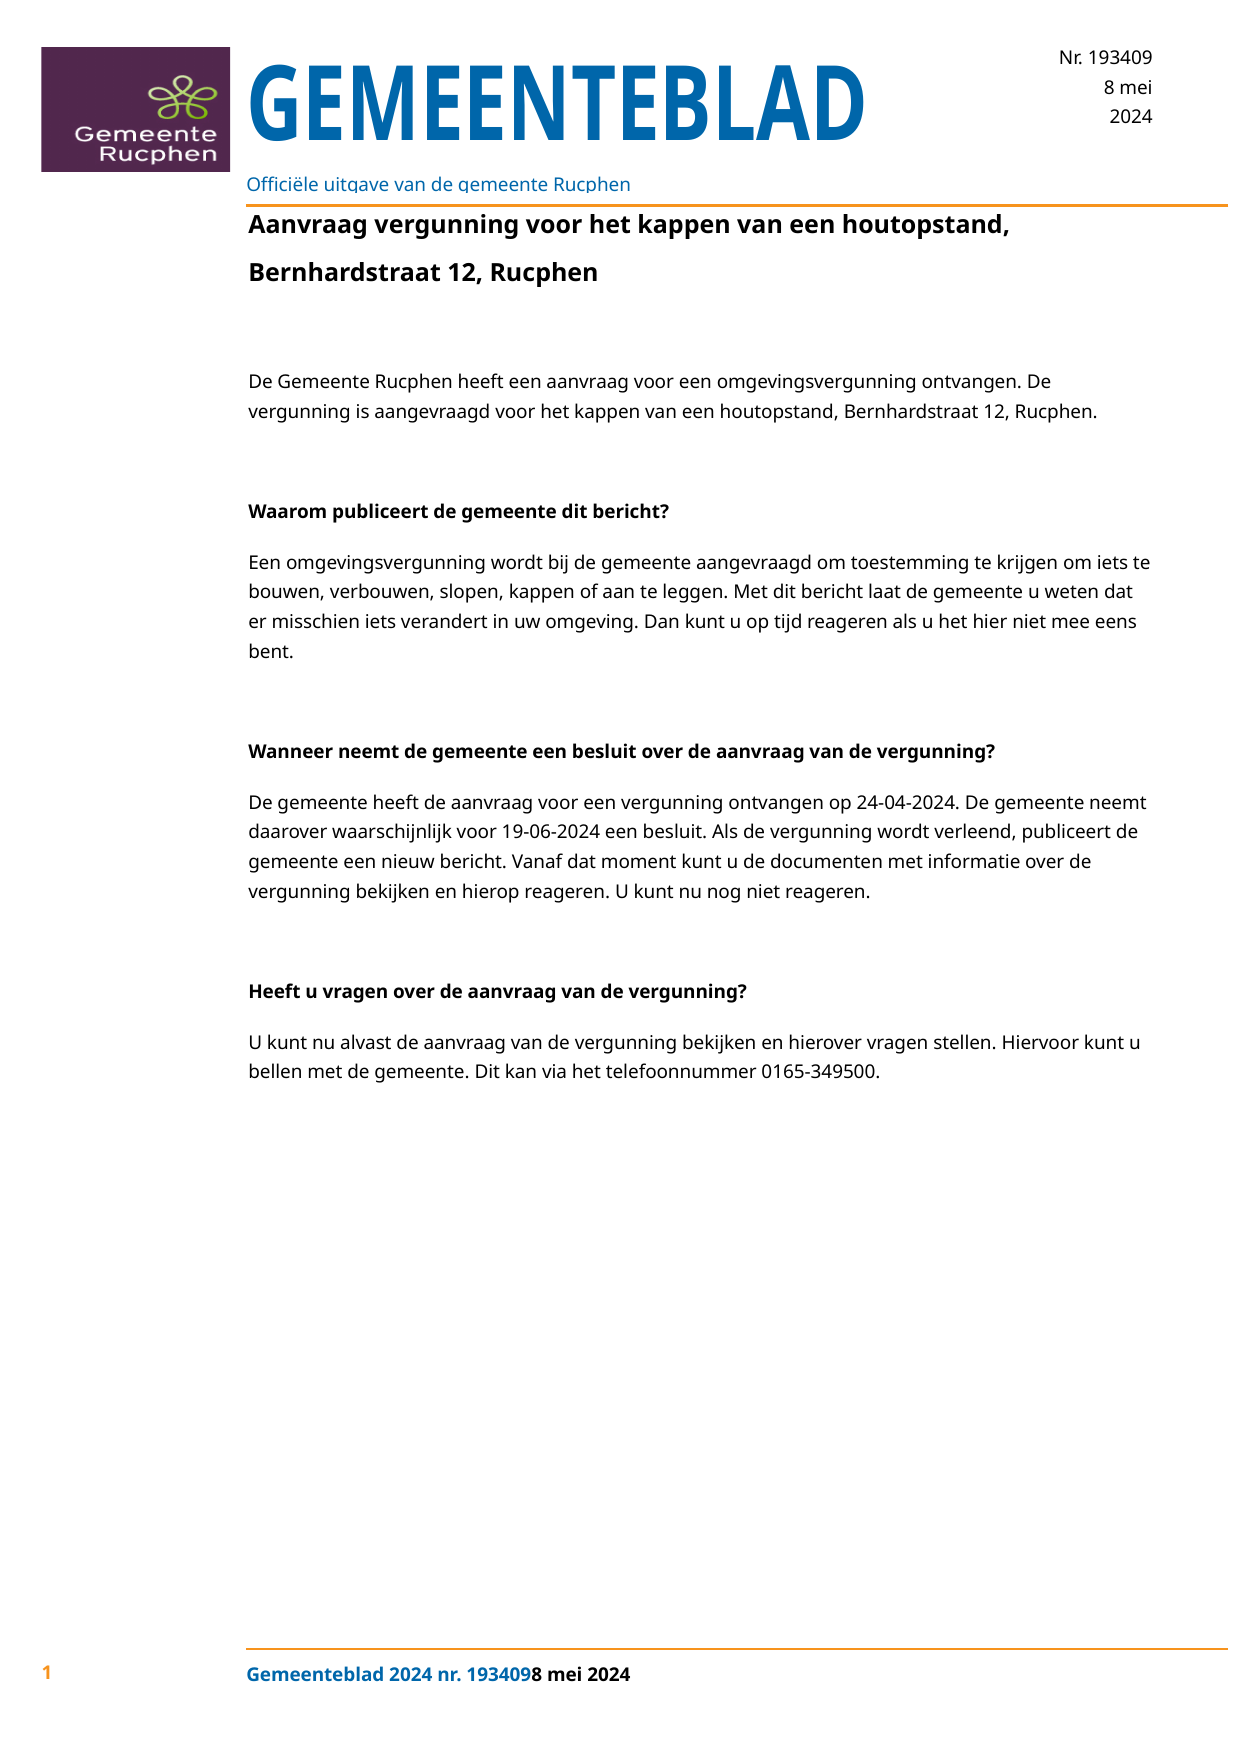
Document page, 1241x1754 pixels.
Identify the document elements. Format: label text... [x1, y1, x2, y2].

text Waarom publiceert de gemeente dit bericht? [248, 499, 1152, 524]
text Heeft u vragen over de aanvraag van de vergunning? [248, 979, 1152, 1004]
picture [41, 47, 231, 172]
text Een omgevingsvergunning wordt bij de gemeente aangevraagd om toestemming te krijgen om iets te bouwen, verbouwen, slopen, kappen of aan te leggen. Met dit bericht laat de gemeente u weten dat er misschien iets verandert in uw omgeving. Dan kunt u op tijd reageren als u het hier niet mee eens bent. [248, 549, 1152, 664]
text De gemeente heeft de aanvraag voor een vergunning ontvangen op 24-04-2024. De gemeente neemt daarover waarschijnlijk voor 19-06-2024 een besluit. Als de vergunning wordt verleend, publiceert de gemeente een nieuw bericht. Vanaf dat moment kunt u de documenten met informatie over de vergunning bekijken en hierop reageren. U kunt nu nog niet reageren. [248, 789, 1152, 904]
text Aanvraag vergunning voor het kappen van een houtopstand, Bernhardstraat 12, Rucphen [248, 207, 1152, 288]
text De Gemeente Rucphen heeft een aanvraag voor een omgevingsvergunning ontvangen. De vergunning is aangevraagd voor het kappen van een houtopstand, Bernhardstraat 12, Rucphen. [248, 368, 1152, 424]
text U kunt nu alvast de aanvraag van de vergunning bekijken en hierover vragen stellen. Hiervoor kunt u bellen met de gemeente. Dit kan via het telefoonnummer 0165-349500. [248, 1029, 1152, 1084]
text Wanneer neemt de gemeente een besluit over de aanvraag van de vergunning? [248, 739, 1152, 764]
